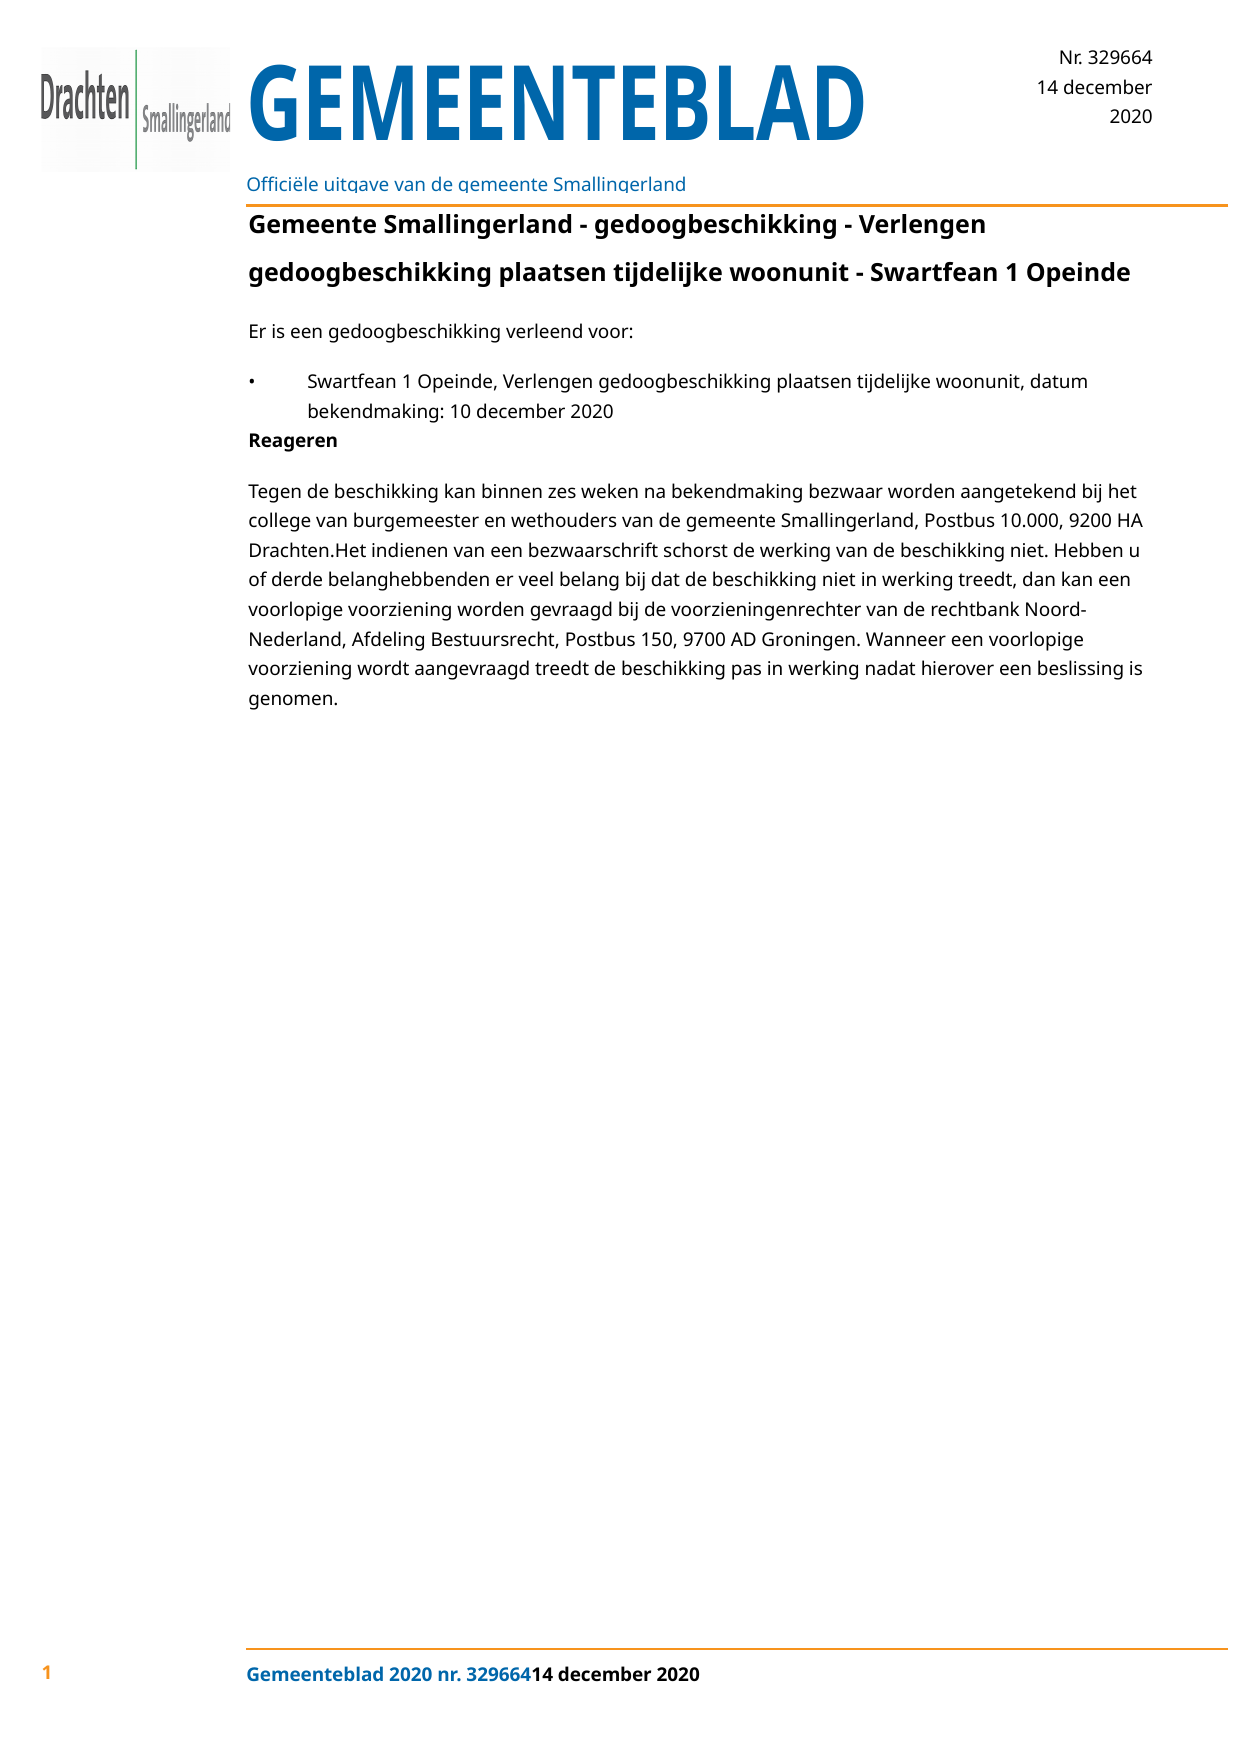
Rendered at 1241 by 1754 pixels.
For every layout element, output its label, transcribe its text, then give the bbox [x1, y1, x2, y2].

text Er is een gedoogbeschikking verleend voor: [248, 318, 1152, 344]
text Reageren [248, 427, 1152, 453]
picture [41, 47, 231, 172]
text Tegen de beschikking kan binnen zes weken na bekendmaking bezwaar worden aangetekend bij het college van burgemeester en wethouders van de gemeente Smallingerland, Postbus 10.000, 9200 HA Drachten.Het indienen van een bezwaarschrift schorst de werking van de beschikking niet. Hebben u of derde belanghebbenden er veel belang bij dat de beschikking niet in werking treedt, dan kan een voorlopige voorziening worden gevraagd bij de voorzieningenrechter van de rechtbank Noord-Nederland, Afdeling Bestuursrecht, Postbus 150, 9700 AD Groningen. Wanneer een voorlopige voorziening wordt aangevraagd treedt de beschikking pas in werking nadat hierover een beslissing is genomen. [248, 478, 1152, 711]
text Gemeente Smallingerland - gedoogbeschikking - Verlengen gedoogbeschikking plaatsen tijdelijke woonunit - Swartfean 1 Opeinde [248, 207, 1152, 288]
list Swartfean 1 Opeinde, Verlengen gedoogbeschikking plaatsen tijdelijke woonunit, datum bekendmaking: 10 december 2020 [248, 368, 1152, 424]
